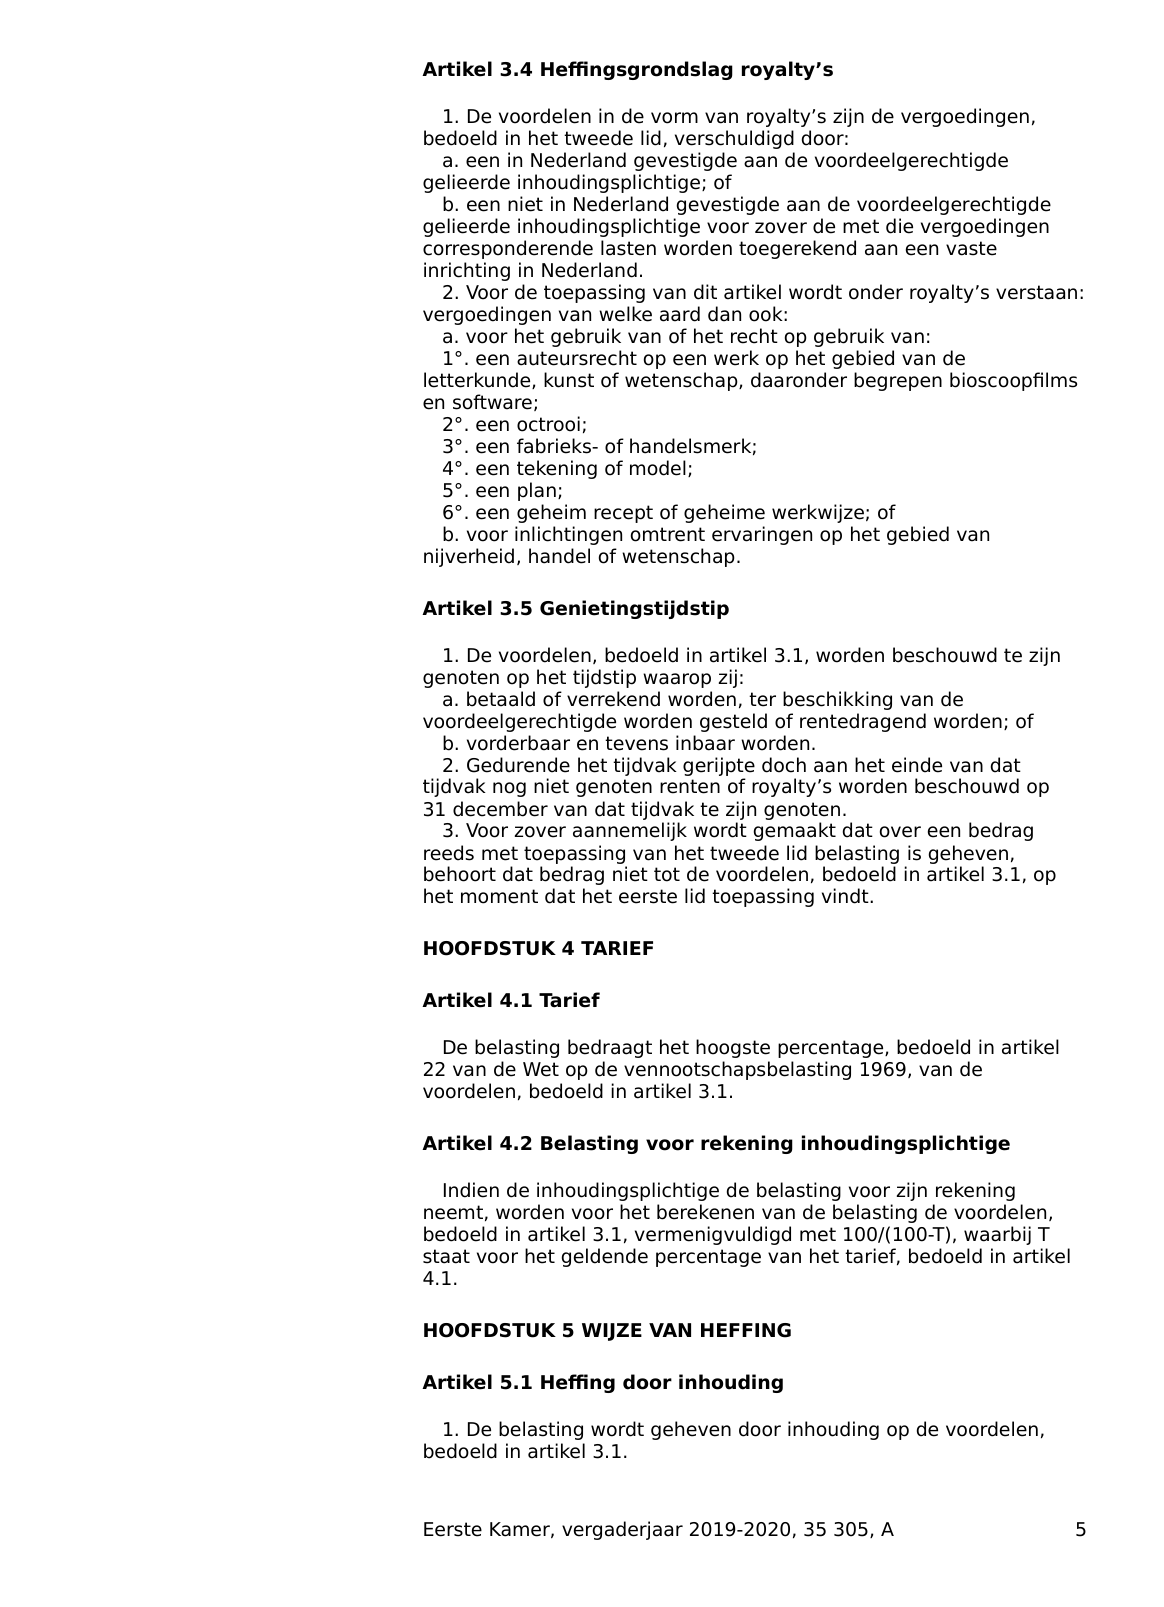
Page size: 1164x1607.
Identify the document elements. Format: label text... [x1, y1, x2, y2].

text a. een in Nederland gevestigde aan de voordeelgerechtigde gelieerde inhoudingsplichtige; of [422, 150, 1087, 194]
text 2. Voor de toepassing van dit artikel wordt onder royalty’s verstaan: vergoedingen van welke aard dan ook: [422, 282, 1087, 326]
text De belasting bedraagt het hoogste percentage, bedoeld in artikel 22 van de Wet op de vennootschapsbelasting 1969, van de voordelen, bedoeld in artikel 3.1. [422, 1037, 1087, 1103]
text 1. De voordelen, bedoeld in artikel 3.1, worden beschouwd te zijn genoten op het tijdstip waarop zij: [422, 644, 1087, 688]
text 3°. een fabrieks- of handelsmerk; [422, 436, 1087, 458]
subtitle HOOFDSTUK 4 TARIEF [422, 938, 1087, 960]
text 1. De belasting wordt geheven door inhouding op de voordelen, bedoeld in artikel 3.1. [422, 1419, 1087, 1463]
subtitle Artikel 3.5 Genietingstijdstip [422, 598, 1087, 619]
text 1. De voordelen in de vorm van royalty’s zijn de vergoedingen, bedoeld in het tweede lid, verschuldigd door: [422, 106, 1087, 150]
text Indien de inhoudingsplichtige de belasting voor zijn rekening neemt, worden voor het berekenen van de belasting de voordelen, bedoeld in artikel 3.1, vermenigvuldigd met 100/(100-T), waarbij T staat voor het geldende percentage van het tarief, bedoeld in artikel 4.1. [422, 1180, 1087, 1290]
subtitle Artikel 4.2 Belasting voor rekening inhoudingsplichtige [422, 1133, 1087, 1155]
text a. voor het gebruik van of het recht op gebruik van: [422, 326, 1087, 348]
subtitle Artikel 4.1 Tarief [422, 990, 1087, 1012]
text 4°. een tekening of model; [422, 458, 1087, 480]
subtitle Artikel 3.4 Heffingsgrondslag royalty’s [422, 59, 1087, 81]
subtitle HOOFDSTUK 5 WIJZE VAN HEFFING [422, 1320, 1087, 1342]
text b. vorderbaar en tevens inbaar worden. [422, 732, 1087, 754]
text 6°. een geheim recept of geheime werkwijze; of [422, 502, 1087, 524]
text 2°. een octrooi; [422, 414, 1087, 436]
text 5°. een plan; [422, 480, 1087, 502]
text a. betaald of verrekend worden, ter beschikking van de voordeelgerechtigde worden gesteld of rentedragend worden; of [422, 688, 1087, 732]
text b. voor inlichtingen omtrent ervaringen op het gebied van nijverheid, handel of wetenschap. [422, 524, 1087, 568]
text 1°. een auteursrecht op een werk op het gebied van de letterkunde, kunst of wetenschap, daaronder begrepen bioscoopfilms en software; [422, 348, 1087, 414]
text 2. Gedurende het tijdvak gerijpte doch aan het einde van dat tijdvak nog niet genoten renten of royalty’s worden beschouwd op 31 december van dat tijdvak te zijn genoten. [422, 754, 1087, 820]
text 3. Voor zover aannemelijk wordt gemaakt dat over een bedrag reeds met toepassing van het tweede lid belasting is geheven, behoort dat bedrag niet tot de voordelen, bedoeld in artikel 3.1, op het moment dat het eerste lid toepassing vindt. [422, 820, 1087, 908]
text b. een niet in Nederland gevestigde aan de voordeelgerechtigde gelieerde inhoudingsplichtige voor zover de met die vergoedingen corresponderende lasten worden toegerekend aan een vaste inrichting in Nederland. [422, 194, 1087, 282]
subtitle Artikel 5.1 Heffing door inhouding [422, 1372, 1087, 1394]
